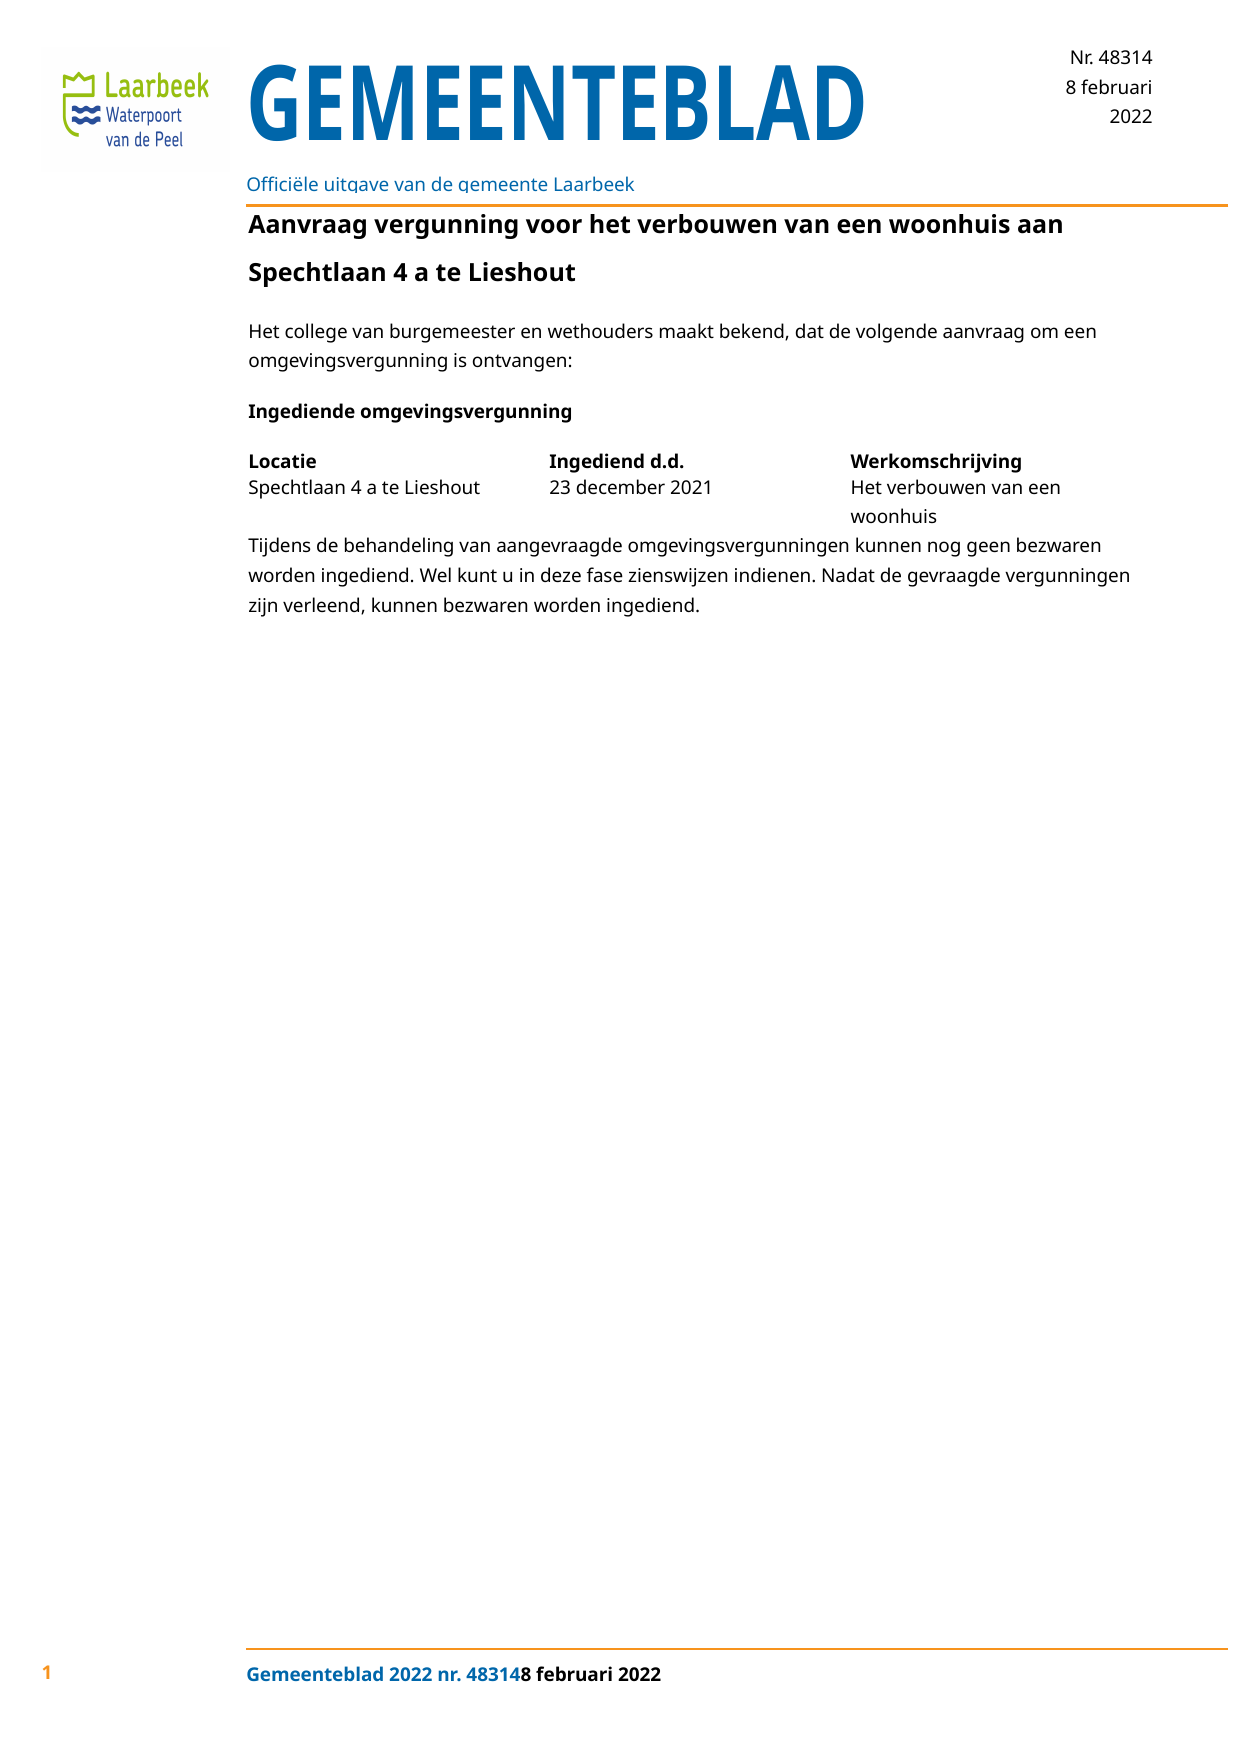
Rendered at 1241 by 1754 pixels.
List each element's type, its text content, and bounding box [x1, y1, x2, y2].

table_header Locatie [248, 449, 549, 474]
text Het college van burgemeester en wethouders maakt bekend, dat de volgende aanvraag om een omgevingsvergunning is ontvangen: [248, 318, 1152, 373]
text Aanvraag vergunning voor het verbouwen van een woonhuis aan Spechtlaan 4 a te Lieshout [248, 207, 1152, 288]
table_cell Spechtlaan 4 a te Lieshout [248, 474, 549, 529]
picture [41, 47, 231, 172]
table_header Werkomschrijving [850, 449, 1152, 474]
text Ingediende omgevingsvergunning [248, 398, 1152, 424]
table_cell Het verbouwen van een woonhuis [850, 474, 1152, 529]
table_cell 23 december 2021 [549, 474, 850, 529]
table_header Ingediend d.d. [549, 449, 850, 474]
text Tijdens de behandeling van aangevraagde omgevingsvergunningen kunnen nog geen bezwaren worden ingediend. Wel kunt u in deze fase zienswijzen indienen. Nadat de gevraagde vergunningen zijn verleend, kunnen bezwaren worden ingediend. [248, 533, 1152, 618]
